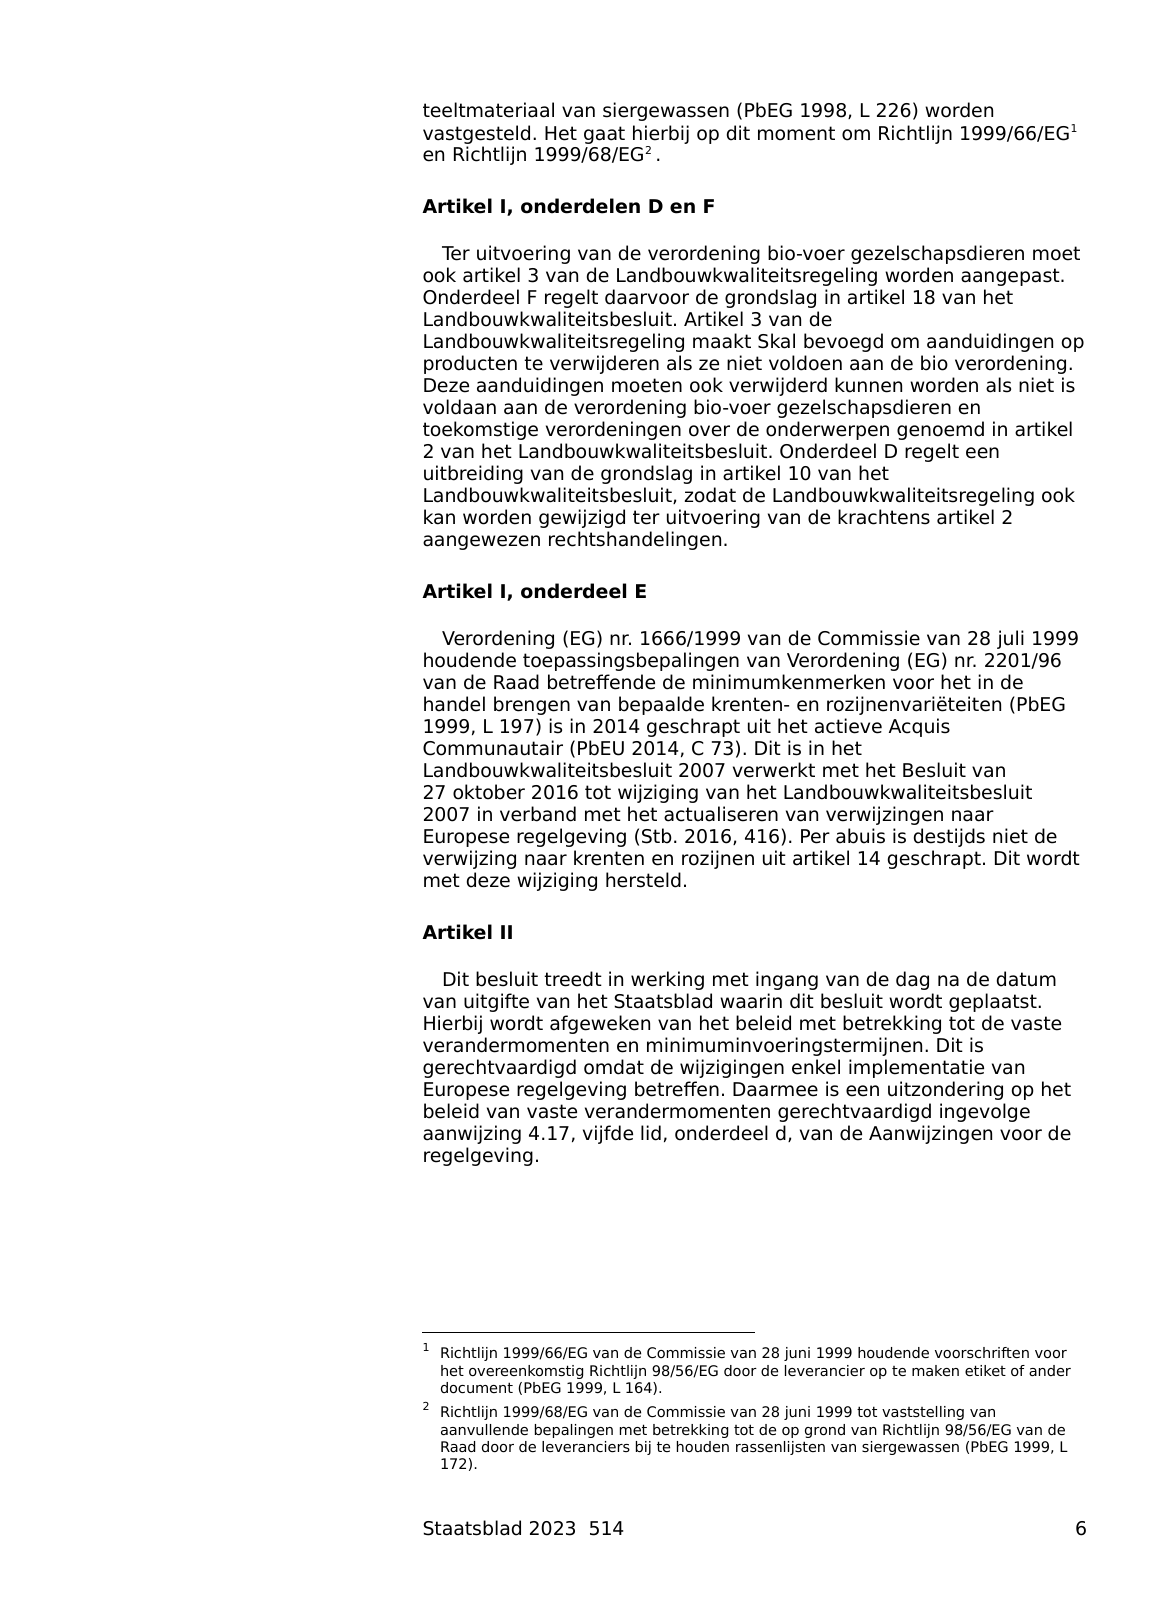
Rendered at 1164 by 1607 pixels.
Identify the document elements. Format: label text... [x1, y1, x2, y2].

text Dit besluit treedt in werking met ingang van de dag na de datum van uitgifte van het Staatsblad waarin dit besluit wordt geplaatst. Hierbij wordt afgeweken van het beleid met betrekking tot de vaste verandermomenten en minimuminvoeringstermijnen. Dit is gerechtvaardigd omdat de wijzigingen enkel implementatie van Europese regelgeving betreffen. Daarmee is een uitzondering op het beleid van vaste verandermomenten gerechtvaardigd ingevolge aanwijzing 4.17, vijfde lid, onderdeel d, van de Aanwijzingen voor de regelgeving. [422, 969, 1087, 1167]
text Verordening (EG) nr. 1666/1999 van de Commissie van 28 juli 1999 houdende toepassingsbepalingen van Verordening (EG) nr. 2201/96 van de Raad betreffende de minimumkenmerken voor het in de handel brengen van bepaalde krenten- en rozijnenvariëteiten (PbEG 1999, L 197) is in 2014 geschrapt uit het actieve Acquis Communautair (PbEU 2014, C 73). Dit is in het Landbouwkwaliteitsbesluit 2007 verwerkt met het Besluit van 27 oktober 2016 tot wijziging van het Landbouwkwaliteitsbesluit 2007 in verband met het actualiseren van verwijzingen naar Europese regelgeving (Stb. 2016, 416). Per abuis is destijds niet de verwijzing naar krenten en rozijnen uit artikel 14 geschrapt. Dit wordt met deze wijziging hersteld. [422, 628, 1087, 892]
subtitle Artikel II [422, 922, 1087, 944]
subtitle Artikel I, onderdelen D en F [422, 196, 1087, 218]
text teeltmateriaal van siergewassen (PbEG 1998, L 226) worden vastgesteld. Het gaat hierbij op dit moment om Richtlijn 1999/66/EG en Richtlijn 1999/68/EG. [422, 100, 1087, 166]
subtitle Artikel I, onderdeel E [422, 581, 1087, 603]
text Ter uitvoering van de verordening bio-voer gezelschapsdieren moet ook artikel 3 van de Landbouwkwaliteitsregeling worden aangepast. Onderdeel F regelt daarvoor de grondslag in artikel 18 van het Landbouwkwaliteitsbesluit. Artikel 3 van de Landbouwkwaliteitsregeling maakt Skal bevoegd om aanduidingen op producten te verwijderen als ze niet voldoen aan de bio verordening. Deze aanduidingen moeten ook verwijderd kunnen worden als niet is voldaan aan de verordening bio-voer gezelschapsdieren en toekomstige verordeningen over de onderwerpen genoemd in artikel 2 van het Landbouwkwaliteitsbesluit. Onderdeel D regelt een uitbreiding van de grondslag in artikel 10 van het Landbouwkwaliteitsbesluit, zodat de Landbouwkwaliteitsregeling ook kan worden gewijzigd ter uitvoering van de krachtens artikel 2 aangewezen rechtshandelingen. [422, 243, 1087, 551]
text Richtlijn 1999/66/EG van de Commissie van 28 juni 1999 houdende voorschriften voor het overeenkomstig Richtlijn 98/56/EG door de leverancier op te maken etiket of ander document (PbEG 1999, L 164). [422, 1341, 1087, 1397]
text Richtlijn 1999/68/EG van de Commissie van 28 juni 1999 tot vaststelling van aanvullende bepalingen met betrekking tot de op grond van Richtlijn 98/56/EG van de Raad door de leveranciers bij te houden rassenlijsten van siergewassen (PbEG 1999, L 172). [422, 1400, 1087, 1473]
